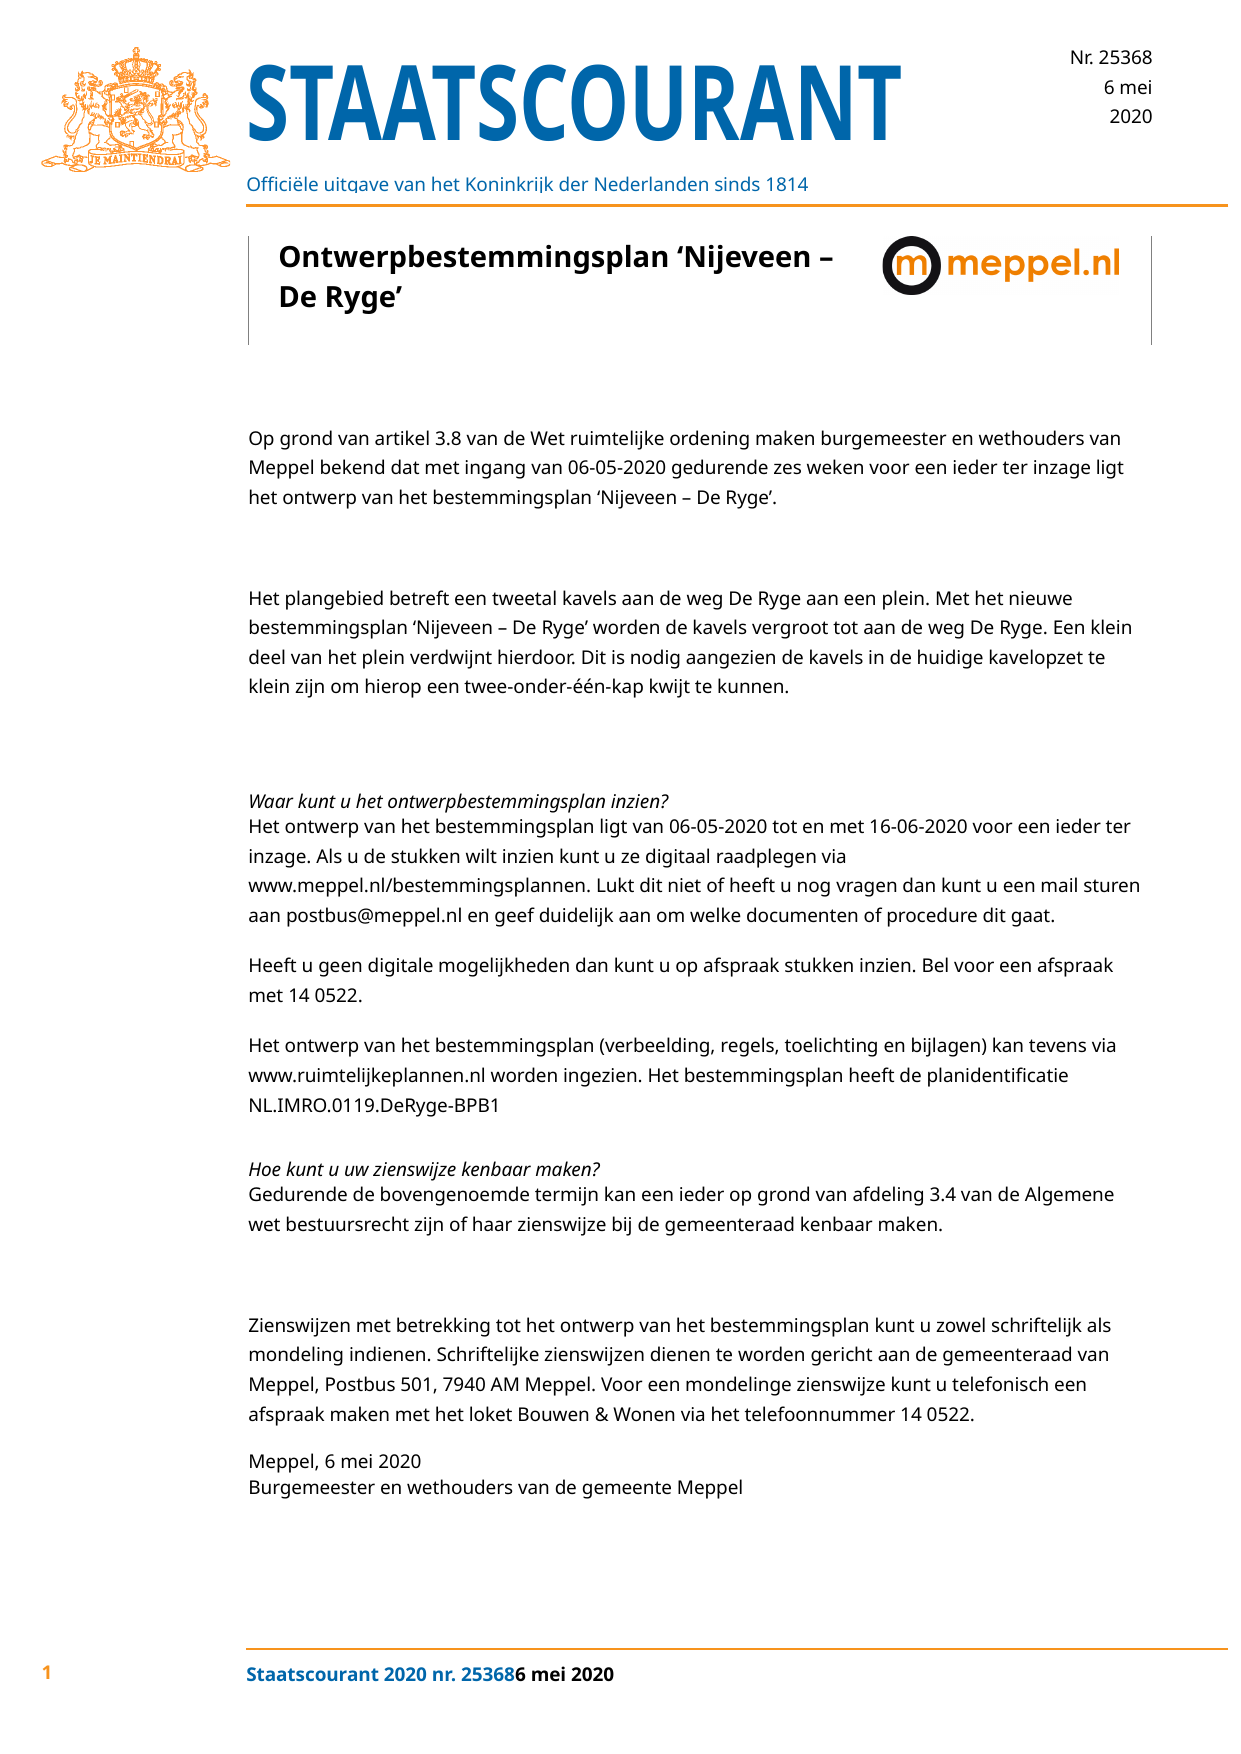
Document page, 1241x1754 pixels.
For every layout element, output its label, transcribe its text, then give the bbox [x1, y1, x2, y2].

text Heeft u geen digitale mogelijkheden dan kunt u op afspraak stukken inzien. Bel voor een afspraak met 14 0522. [248, 953, 1152, 1008]
text Het ontwerp van het bestemmingsplan (verbeelding, regels, toelichting en bijlagen) kan tevens via www.ruimtelijkeplannen.nl worden ingezien. Het bestemmingsplan heeft de planidentificatie NL.IMRO.0119.DeRyge-BPB1 [248, 1033, 1152, 1118]
text Het plangebied betreft een tweetal kavels aan de weg De Ryge aan een plein. Met het nieuwe bestemmingsplan ‘Nijeveen – De Ryge’ worden de kavels vergroot tot aan de weg De Ryge. Een klein deel van het plein verdwijnt hierdoor. Dit is nodig aangezien de kavels in de huidige kavelopzet te klein zijn om hierop een twee-onder-één-kap kwijt te kunnen. [248, 585, 1152, 699]
text Waar kunt u het ontwerpbestemmingsplan inzien? [248, 788, 1152, 813]
picture [41, 47, 231, 172]
table_header [850, 236, 1151, 345]
text Hoe kunt u uw zienswijze kenbaar maken? [248, 1156, 1152, 1182]
text Gedurende de bovengenoemde termijn kan een ieder op grond van afdeling 3.4 van de Algemene wet bestuursrecht zijn of haar zienswijze bij de gemeenteraad kenbaar maken. [248, 1182, 1152, 1237]
text Burgemeester en wethouders van de gemeente Meppel [248, 1474, 1152, 1500]
picture [882, 236, 1119, 295]
text Het ontwerp van het bestemmingsplan ligt van 06-05-2020 tot en met 16-06-2020 voor een ieder ter inzage. Als u de stukken wilt inzien kunt u ze digitaal raadplegen via www.meppel.nl/bestemmingsplannen. Lukt dit niet of heeft u nog vragen dan kunt u een mail sturen aan postbus@meppel.nl en geef duidelijk aan om welke documenten of procedure dit gaat. [248, 813, 1152, 928]
table_header Ontwerpbestemmingsplan ‘Nijeveen – De Ryge’ [249, 236, 850, 345]
text Zienswijzen met betrekking tot het ontwerp van het bestemmingsplan kunt u zowel schriftelijk als mondeling indienen. Schriftelijke zienswijzen dienen te worden gericht aan de gemeenteraad van Meppel, Postbus 501, 7940 AM Meppel. Voor een mondelinge zienswijze kunt u telefonisch een afspraak maken met het loket Bouwen & Wonen via het telefoonnummer 14 0522. [248, 1312, 1152, 1426]
text Meppel, 6 mei 2020 [248, 1448, 1152, 1474]
text Op grond van artikel 3.8 van de Wet ruimtelijke ordening maken burgemeester en wethouders van Meppel bekend dat met ingang van 06-05-2020 gedurende zes weken voor een ieder ter inzage ligt het ontwerp van het bestemmingsplan ‘Nijeveen – De Ryge’. [248, 425, 1152, 509]
